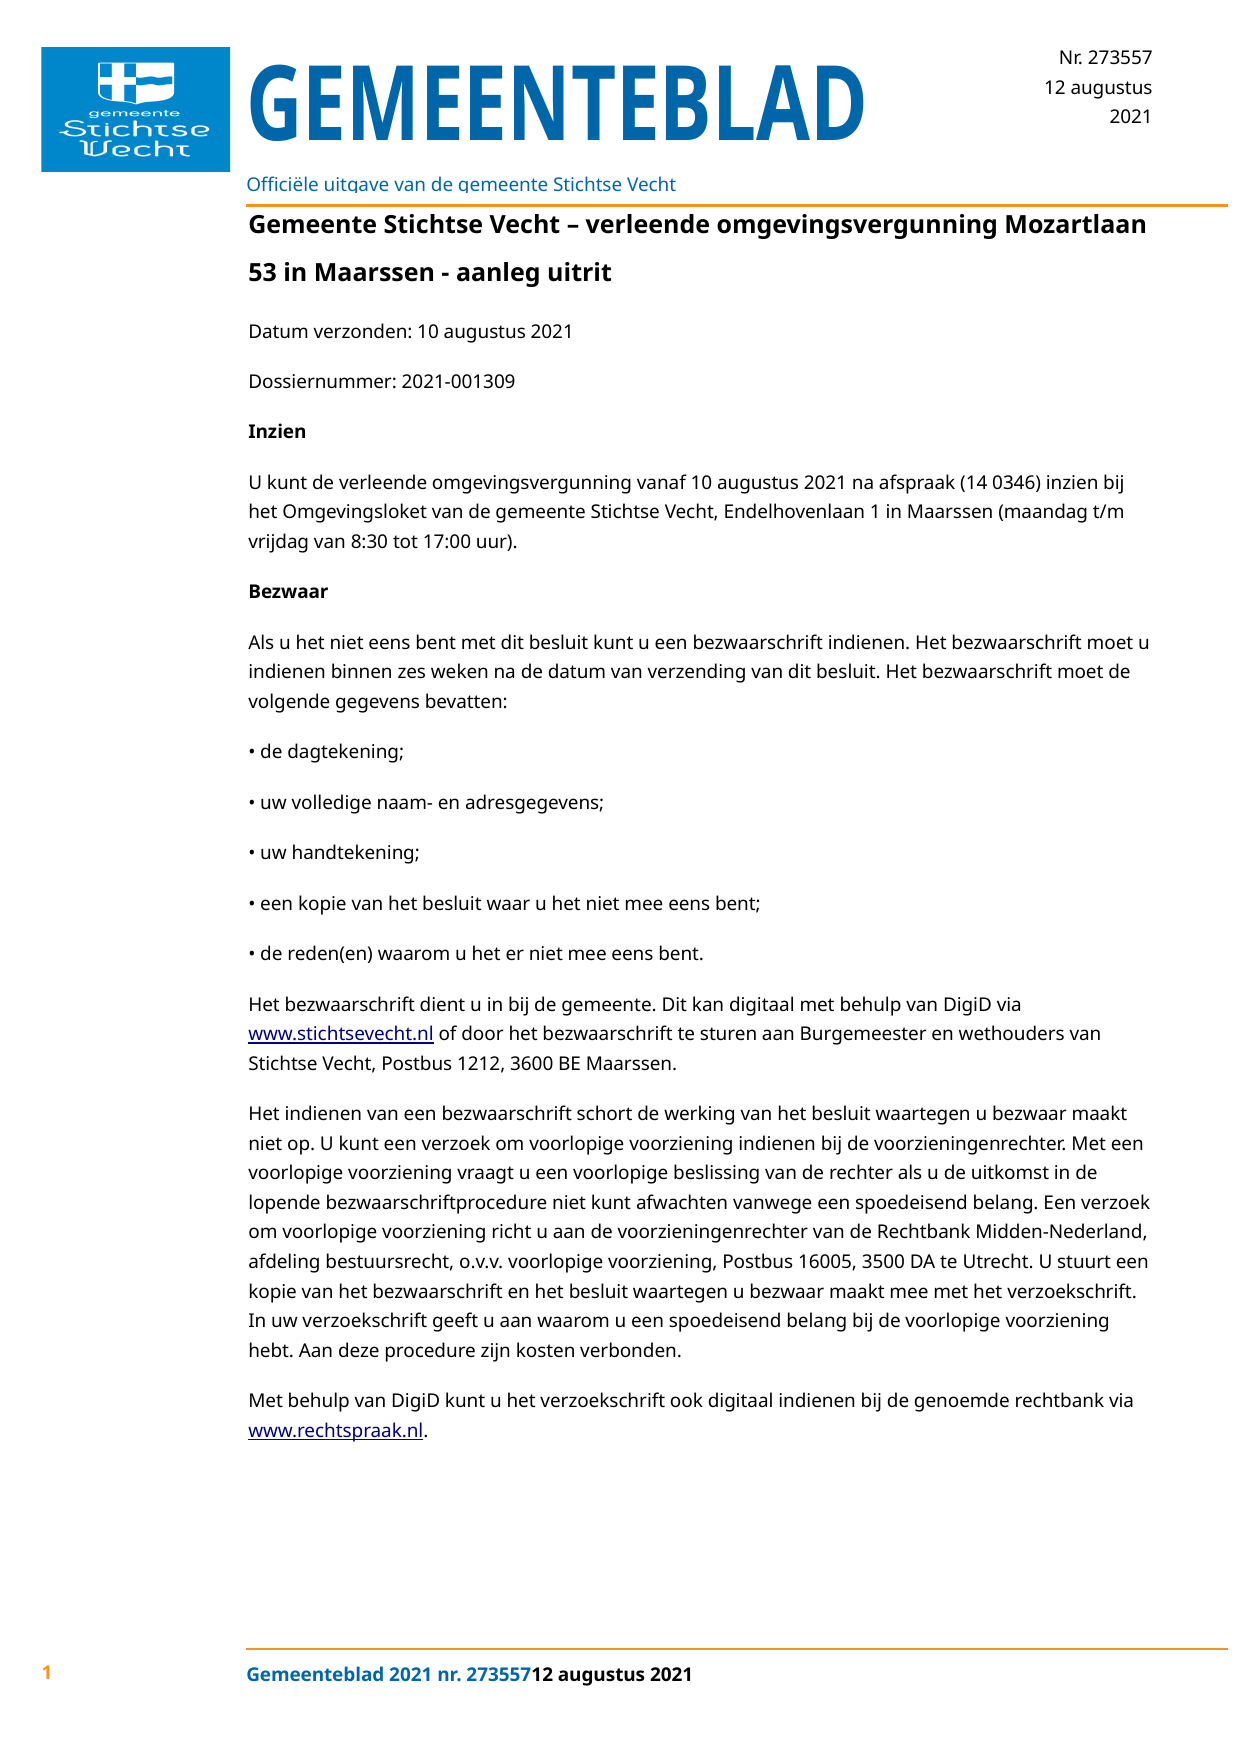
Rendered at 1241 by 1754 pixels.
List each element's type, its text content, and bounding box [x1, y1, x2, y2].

text Met behulp van DigiD kunt u het verzoekschrift ook digitaal indienen bij de genoemde rechtbank via www.rechtspraak.nl. [248, 1387, 1152, 1443]
picture [137, 63, 174, 103]
text Het indienen van een bezwaarschrift schort de werking van het besluit waartegen u bezwaar maakt niet op. U kunt een verzoek om voorlopige voorziening indienen bij de voorzieningenrechter. Met een voorlopige voorziening vraagt u een voorlopige beslissing van de rechter als u de uitkomst in de lopende bezwaarschriftprocedure niet kunt afwachten vanwege een spoedeisend belang. Een verzoek om voorlopige voorziening richt u aan de voorzieningenrechter van de Rechtbank Midden-Nederland, afdeling bestuursrecht, o.v.v. voorlopige voorziening, Postbus 16005, 3500 DA te Utrecht. U stuurt een kopie van het bezwaarschrift en het besluit waartegen u bezwaar maakt mee met het verzoekschrift. In uw verzoekschrift geeft u aan waarom u een spoedeisend belang bij de voorlopige voorziening hebt. Aan deze procedure zijn kosten verbonden. [248, 1100, 1152, 1363]
text Datum verzonden: 10 augustus 2021 [248, 318, 1152, 344]
text Inzien [248, 419, 1152, 444]
text • de reden(en) waarom u het er niet mee eens bent. [248, 940, 1152, 966]
picture [99, 63, 135, 101]
text • uw handtekening; [248, 839, 1152, 865]
text Dossiernummer: 2021-001309 [248, 368, 1152, 394]
text U kunt de verleende omgevingsvergunning vanaf 10 augustus 2021 na afspraak (14 0346) inzien bij het Omgevingsloket van de gemeente Stichtse Vecht, Endelhovenlaan 1 in Maarssen (maandag t/m vrijdag van 8:30 tot 17:00 uur). [248, 469, 1152, 554]
text Het bezwaarschrift dient u in bij de gemeente. Dit kan digitaal met behulp van DigiD via www.stichtsevecht.nl of door het bezwaarschrift te sturen aan Burgemeester en wethouders van Stichtse Vecht, Postbus 1212, 3600 BE Maarssen. [248, 991, 1152, 1076]
text • de dagtekening; [248, 739, 1152, 764]
text • uw volledige naam- en adresgegevens; [248, 789, 1152, 815]
text Als u het niet eens bent met dit besluit kunt u een bezwaarschrift indienen. Het bezwaarschrift moet u indienen binnen zes weken na de datum van verzending van dit besluit. Het bezwaarschrift moet de volgende gegevens bevatten: [248, 629, 1152, 714]
text • een kopie van het besluit waar u het niet mee eens bent; [248, 890, 1152, 916]
text Bezwaar [248, 579, 1152, 604]
text Gemeente Stichtse Vecht – verleende omgevingsvergunning Mozartlaan 53 in Maarssen - aanleg uitrit [248, 207, 1152, 288]
